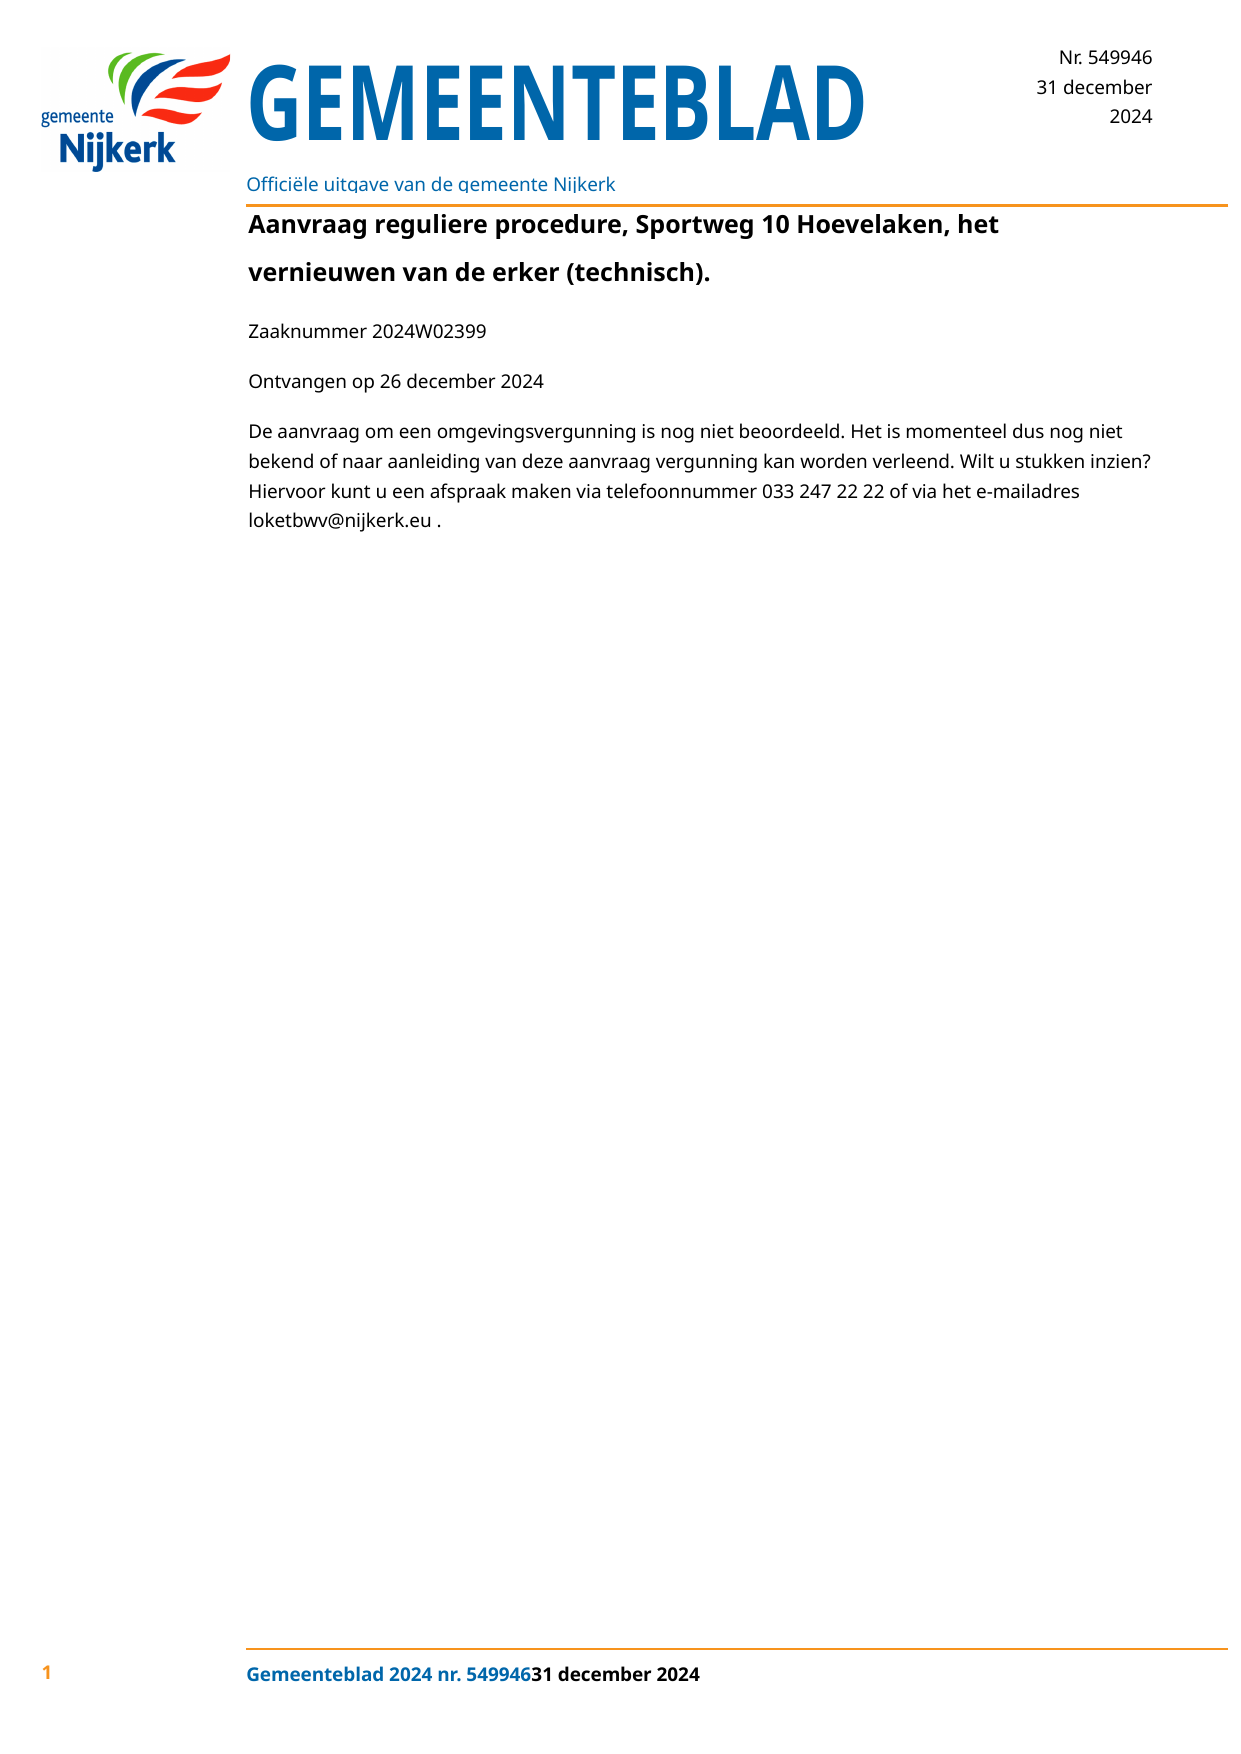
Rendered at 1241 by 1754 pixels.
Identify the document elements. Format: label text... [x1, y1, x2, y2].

text De aanvraag om een omgevingsvergunning is nog niet beoordeeld. Het is momenteel dus nog niet bekend of naar aanleiding van deze aanvraag vergunning kan worden verleend. Wilt u stukken inzien? Hiervoor kunt u een afspraak maken via telefoonnummer 033 247 22 22 of via het e-mailadres loketbwv@nijkerk.eu . [248, 419, 1152, 533]
text Aanvraag reguliere procedure, Sportweg 10 Hoevelaken, het vernieuwen van de erker (technisch). [248, 207, 1152, 288]
text Ontvangen op 26 december 2024 [248, 368, 1152, 394]
text Zaaknummer 2024W02399 [248, 318, 1152, 344]
picture [41, 47, 231, 172]
